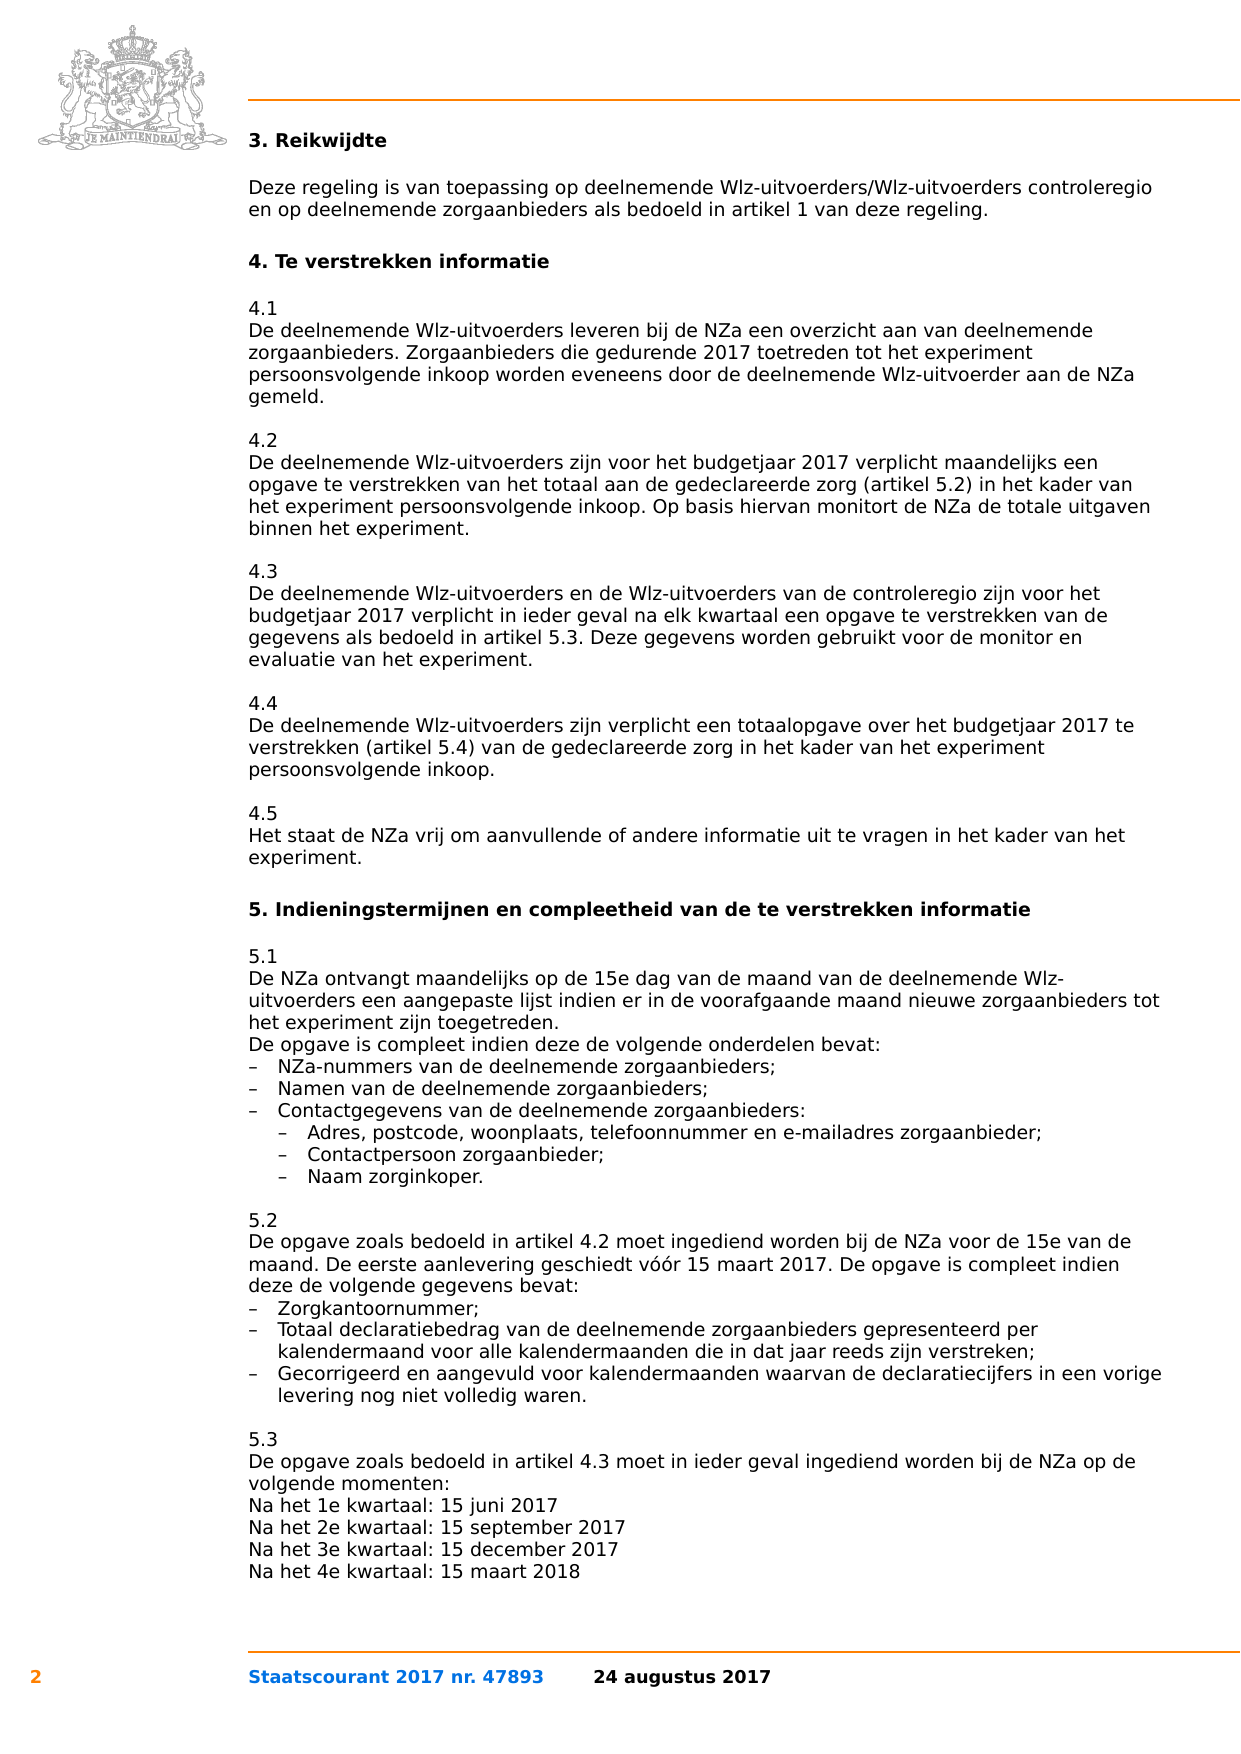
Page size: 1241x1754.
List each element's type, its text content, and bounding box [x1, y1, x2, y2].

text 4.2 [248, 429, 1163, 452]
text Na het 3e kwartaal: 15 december 2017 [248, 1539, 1163, 1561]
text De opgave zoals bedoeld in artikel 4.3 moet in ieder geval ingediend worden bij de NZa op de volgende momenten: [248, 1451, 1163, 1495]
subtitle 4. Te verstrekken informatie [248, 251, 1163, 273]
subtitle 5. Indieningstermijnen en compleetheid van de te verstrekken informatie [248, 899, 1163, 921]
text – Zorgkantoornummer; [248, 1297, 1163, 1319]
text – NZa-nummers van de deelnemende zorgaanbieders; [248, 1056, 1163, 1078]
text 4.1 [248, 298, 1163, 320]
text Deze regeling is van toepassing op deelnemende Wlz-uitvoerders/Wlz-uitvoerders controleregio en op deelnemende zorgaanbieders als bedoeld in artikel 1 van deze regeling. [248, 177, 1163, 221]
text – Contactpersoon zorgaanbieder; [278, 1144, 1163, 1166]
subtitle 3. Reikwijdte [248, 130, 1163, 152]
text 5.1 [248, 946, 1163, 968]
text De opgave is compleet indien deze de volgende onderdelen bevat: [248, 1034, 1163, 1056]
text 5.2 [248, 1209, 1163, 1231]
text De deelnemende Wlz-uitvoerders zijn verplicht een totaalopgave over het budgetjaar 2017 te verstrekken (artikel 5.4) van de gedeclareerde zorg in het kader van het experiment persoonsvolgende inkoop. [248, 715, 1163, 781]
text De deelnemende Wlz-uitvoerders zijn voor het budgetjaar 2017 verplicht maandelijks een opgave te verstrekken van het totaal aan de gedeclareerde zorg (artikel 5.2) in het kader van het experiment persoonsvolgende inkoop. Op basis hiervan monitort de NZa de totale uitgaven binnen het experiment. [248, 452, 1163, 539]
text – Contactgegevens van de deelnemende zorgaanbieders: [248, 1100, 1163, 1122]
text 4.5 [248, 803, 1163, 825]
text De NZa ontvangt maandelijks op de 15e dag van de maand van de deelnemende Wlz-uitvoerders een aangepaste lijst indien er in de voorafgaande maand nieuwe zorgaanbieders tot het experiment zijn toegetreden. [248, 968, 1163, 1034]
text Na het 2e kwartaal: 15 september 2017 [248, 1517, 1163, 1539]
text – Namen van de deelnemende zorgaanbieders; [248, 1078, 1163, 1100]
text Na het 1e kwartaal: 15 juni 2017 [248, 1495, 1163, 1517]
text De deelnemende Wlz-uitvoerders leveren bij de NZa een overzicht aan van deelnemende zorgaanbieders. Zorgaanbieders die gedurende 2017 toetreden tot het experiment persoonsvolgende inkoop worden eveneens door de deelnemende Wlz-uitvoerder aan de NZa gemeld. [248, 320, 1163, 408]
text – Totaal declaratiebedrag van de deelnemende zorgaanbieders gepresenteerd per kalendermaand voor alle kalendermaanden die in dat jaar reeds zijn verstreken; [248, 1319, 1163, 1363]
picture [38, 25, 227, 150]
text Na het 4e kwartaal: 15 maart 2018 [248, 1561, 1163, 1583]
text – Gecorrigeerd en aangevuld voor kalendermaanden waarvan de declaratiecijfers in een vorige levering nog niet volledig waren. [248, 1363, 1163, 1407]
text De deelnemende Wlz-uitvoerders en de Wlz-uitvoerders van de controleregio zijn voor het budgetjaar 2017 verplicht in ieder geval na elk kwartaal een opgave te verstrekken van de gegevens als bedoeld in artikel 5.3. Deze gegevens worden gebruikt voor de monitor en evaluatie van het experiment. [248, 583, 1163, 671]
text 4.4 [248, 693, 1163, 715]
text De opgave zoals bedoeld in artikel 4.2 moet ingediend worden bij de NZa voor de 15e van de maand. De eerste aanlevering geschiedt vóór 15 maart 2017. De opgave is compleet indien deze de volgende gegevens bevat: [248, 1231, 1163, 1297]
text – Naam zorginkoper. [278, 1166, 1163, 1188]
text 4.3 [248, 561, 1163, 583]
text – Adres, postcode, woonplaats, telefoonnummer en e-mailadres zorgaanbieder; [278, 1122, 1163, 1144]
text 5.3 [248, 1429, 1163, 1451]
text Het staat de NZa vrij om aanvullende of andere informatie uit te vragen in het kader van het experiment. [248, 825, 1163, 869]
